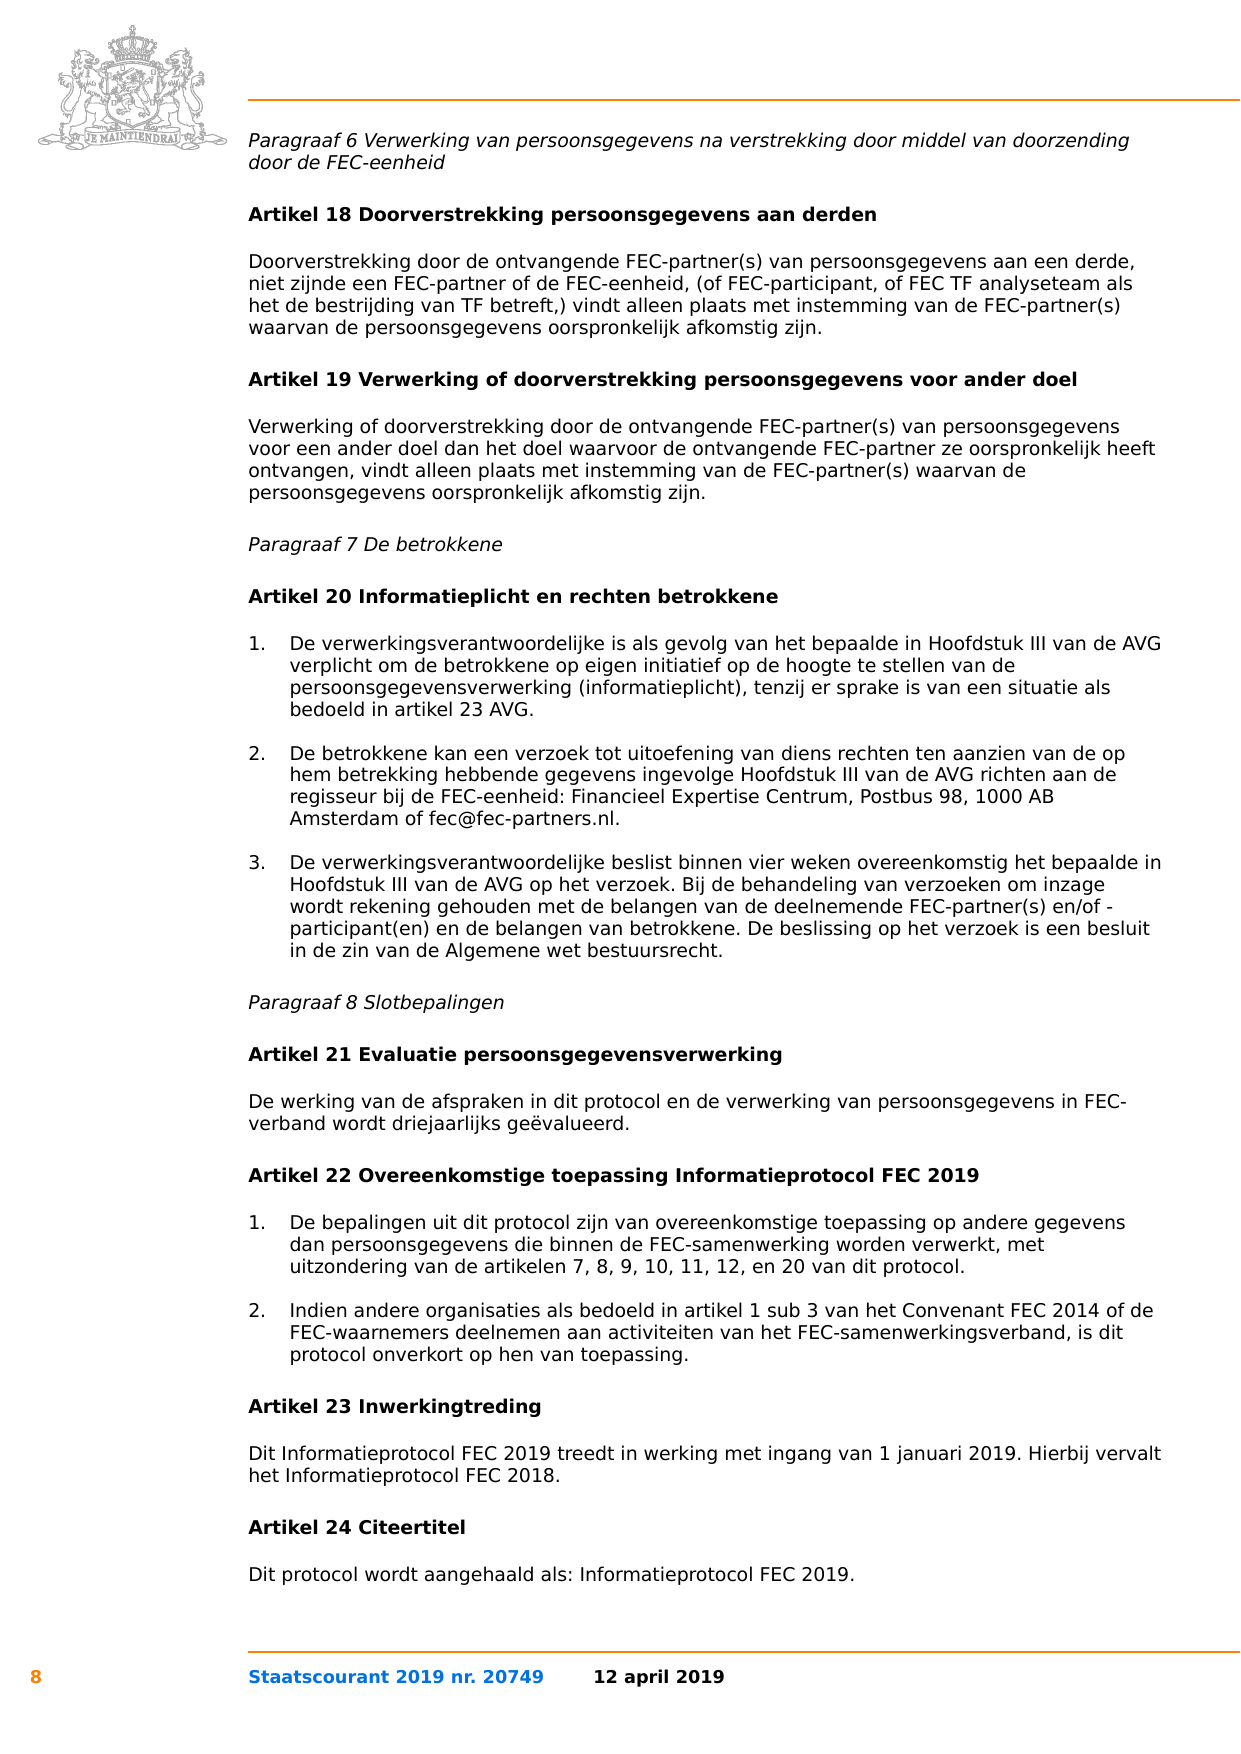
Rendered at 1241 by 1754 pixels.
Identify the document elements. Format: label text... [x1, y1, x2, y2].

subtitle Artikel 24 Citeertitel [248, 1517, 1163, 1539]
subtitle Artikel 19 Verwerking of doorverstrekking persoonsgegevens voor ander doel [248, 369, 1163, 391]
text Dit Informatieprotocol FEC 2019 treedt in werking met ingang van 1 januari 2019. Hierbij vervalt het Informatieprotocol FEC 2018. [248, 1443, 1163, 1487]
text Dit protocol wordt aangehaald als: Informatieprotocol FEC 2019. [248, 1564, 1163, 1586]
text 1. De verwerkingsverantwoordelijke is als gevolg van het bepaalde in Hoofdstuk III van de AVG verplicht om de betrokkene op eigen initiatief op de hoogte te stellen van de persoonsgegevensverwerking (informatieplicht), tenzij er sprake is van een situatie als bedoeld in artikel 23 AVG. [248, 633, 1163, 721]
text Verwerking of doorverstrekking door de ontvangende FEC-partner(s) van persoonsgegevens voor een ander doel dan het doel waarvoor de ontvangende FEC-partner ze oorspronkelijk heeft ontvangen, vindt alleen plaats met instemming van de FEC-partner(s) waarvan de persoonsgegevens oorspronkelijk afkomstig zijn. [248, 416, 1163, 504]
subtitle Artikel 20 Informatieplicht en rechten betrokkene [248, 586, 1163, 608]
subtitle Paragraaf 8 Slotbepalingen [248, 992, 1163, 1014]
picture [38, 25, 227, 150]
text 1. De bepalingen uit dit protocol zijn van overeenkomstige toepassing op andere gegevens dan persoonsgegevens die binnen de FEC-samenwerking worden verwerkt, met uitzondering van de artikelen 7, 8, 9, 10, 11, 12, en 20 van dit protocol. [248, 1212, 1163, 1278]
subtitle Artikel 18 Doorverstrekking persoonsgegevens aan derden [248, 204, 1163, 226]
text 3. De verwerkingsverantwoordelijke beslist binnen vier weken overeenkomstig het bepaalde in Hoofdstuk III van de AVG op het verzoek. Bij de behandeling van verzoeken om inzage wordt rekening gehouden met de belangen van de deelnemende FEC-partner(s) en/of -participant(en) en de belangen van betrokkene. De beslissing op het verzoek is een besluit in de zin van de Algemene wet bestuursrecht. [248, 852, 1163, 962]
subtitle Artikel 22 Overeenkomstige toepassing Informatieprotocol FEC 2019 [248, 1165, 1163, 1187]
subtitle Artikel 21 Evaluatie persoonsgegevensverwerking [248, 1044, 1163, 1066]
text De werking van de afspraken in dit protocol en de verwerking van persoonsgegevens in FEC-verband wordt driejaarlijks geëvalueerd. [248, 1091, 1163, 1135]
text Doorverstrekking door de ontvangende FEC-partner(s) van persoonsgegevens aan een derde, niet zijnde een FEC-partner of de FEC-eenheid, (of FEC-participant, of FEC TF analyseteam als het de bestrijding van TF betreft,) vindt alleen plaats met instemming van de FEC-partner(s) waarvan de persoonsgegevens oorspronkelijk afkomstig zijn. [248, 251, 1163, 339]
text 2. De betrokkene kan een verzoek tot uitoefening van diens rechten ten aanzien van de op hem betrekking hebbende gegevens ingevolge Hoofdstuk III van de AVG richten aan de regisseur bij de FEC-eenheid: Financieel Expertise Centrum, Postbus 98, 1000 AB Amsterdam of fec@fec-partners.nl. [248, 742, 1163, 830]
subtitle Paragraaf 7 De betrokkene [248, 534, 1163, 556]
subtitle Artikel 23 Inwerkingtreding [248, 1396, 1163, 1418]
text 2. Indien andere organisaties als bedoeld in artikel 1 sub 3 van het Convenant FEC 2014 of de FEC-waarnemers deelnemen aan activiteiten van het FEC-samenwerkingsverband, is dit protocol onverkort op hen van toepassing. [248, 1300, 1163, 1366]
subtitle Paragraaf 6 Verwerking van persoonsgegevens na verstrekking door middel van doorzending door de FEC-eenheid [248, 130, 1163, 174]
